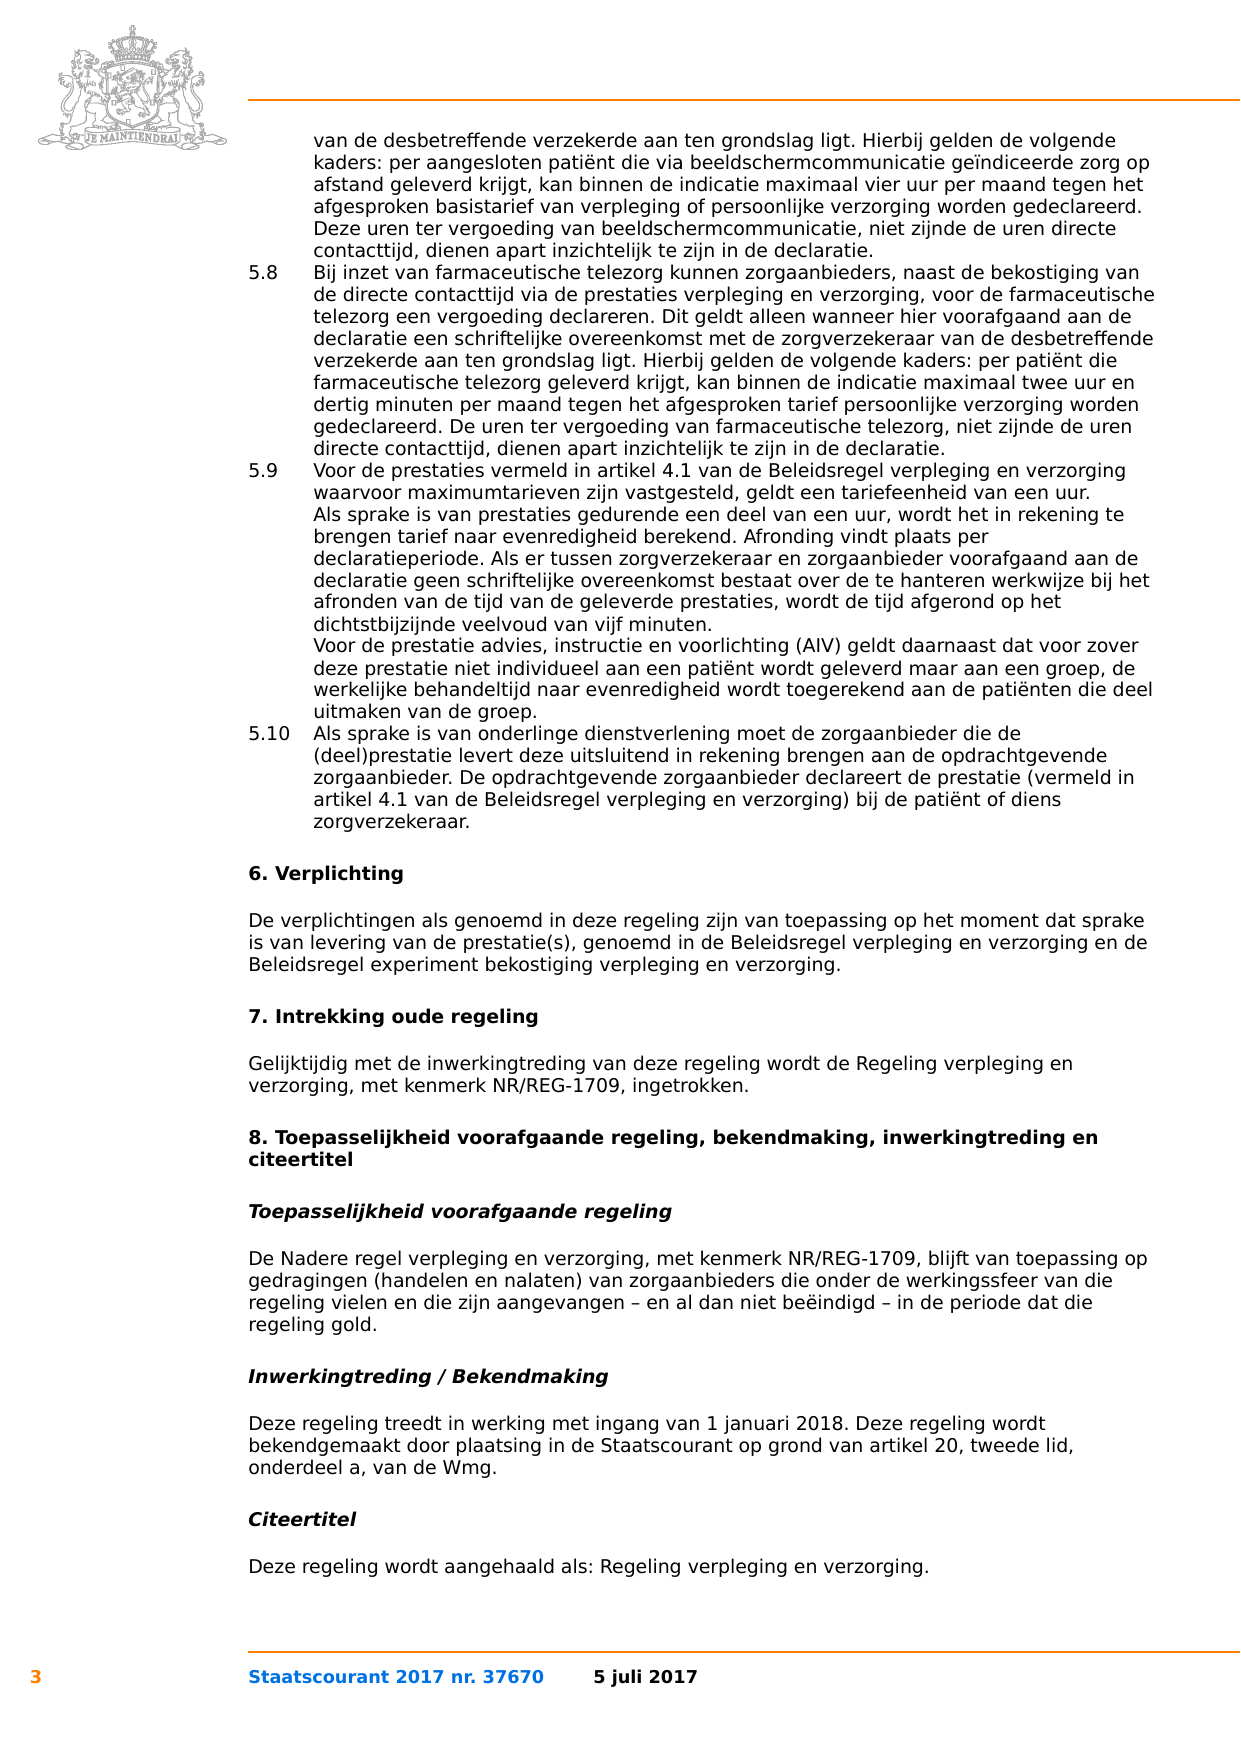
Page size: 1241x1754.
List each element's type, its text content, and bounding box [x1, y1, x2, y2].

subtitle Toepasselijkheid voorafgaande regeling [248, 1201, 1163, 1223]
picture [38, 25, 227, 150]
subtitle 6. Verplichting [248, 863, 1163, 885]
text De verplichtingen als genoemd in deze regeling zijn van toepassing op het moment dat sprake is van levering van de prestatie(s), genoemd in de Beleidsregel verpleging en verzorging en de Beleidsregel experiment bekostiging verpleging en verzorging. [248, 910, 1163, 976]
text Deze regeling treedt in werking met ingang van 1 januari 2018. Deze regeling wordt bekendgemaakt door plaatsing in de Staatscourant op grond van artikel 20, tweede lid, onderdeel a, van de Wmg. [248, 1413, 1163, 1479]
subtitle 7. Intrekking oude regeling [248, 1006, 1163, 1028]
text van de desbetreffende verzekerde aan ten grondslag ligt. Hierbij gelden de volgende kaders: per aangesloten patiënt die via beeldschermcommunicatie geïndiceerde zorg op afstand geleverd krijgt, kan binnen de indicatie maximaal vier uur per maand tegen het afgesproken basistarief van verpleging of persoonlijke verzorging worden gedeclareerd. Deze uren ter vergoeding van beeldschermcommunicatie, niet zijnde de uren directe contacttijd, dienen apart inzichtelijk te zijn in de declaratie. [248, 130, 1163, 262]
text Deze regeling wordt aangehaald als: Regeling verpleging en verzorging. [248, 1556, 1163, 1578]
text 5.8 Bij inzet van farmaceutische telezorg kunnen zorgaanbieders, naast de bekostiging van de directe contacttijd via de prestaties verpleging en verzorging, voor de farmaceutische telezorg een vergoeding declareren. Dit geldt alleen wanneer hier voorafgaand aan de declaratie een schriftelijke overeenkomst met de zorgverzekeraar van de desbetreffende verzekerde aan ten grondslag ligt. Hierbij gelden de volgende kaders: per patiënt die farmaceutische telezorg geleverd krijgt, kan binnen de indicatie maximaal twee uur en dertig minuten per maand tegen het afgesproken tarief persoonlijke verzorging worden gedeclareerd. De uren ter vergoeding van farmaceutische telezorg, niet zijnde de uren directe contacttijd, dienen apart inzichtelijk te zijn in de declaratie. [248, 262, 1163, 459]
text 5.10 Als sprake is van onderlinge dienstverlening moet de zorgaanbieder die de (deel)prestatie levert deze uitsluitend in rekening brengen aan de opdrachtgevende zorgaanbieder. De opdrachtgevende zorgaanbieder declareert de prestatie (vermeld in artikel 4.1 van de Beleidsregel verpleging en verzorging) bij de patiënt of diens zorgverzekeraar. [248, 723, 1163, 833]
subtitle Citeertitel [248, 1509, 1163, 1531]
text Gelijktijdig met de inwerkingtreding van deze regeling wordt de Regeling verpleging en verzorging, met kenmerk NR/REG-1709, ingetrokken. [248, 1053, 1163, 1097]
text Voor de prestatie advies, instructie en voorlichting (AIV) geldt daarnaast dat voor zover deze prestatie niet individueel aan een patiënt wordt geleverd maar aan een groep, de werkelijke behandeltijd naar evenredigheid wordt toegerekend aan de patiënten die deel uitmaken van de groep. [313, 635, 1163, 723]
text De Nadere regel verpleging en verzorging, met kenmerk NR/REG-1709, blijft van toepassing op gedragingen (handelen en nalaten) van zorgaanbieders die onder de werkingssfeer van die regeling vielen en die zijn aangevangen – en al dan niet beëindigd – in de periode dat die regeling gold. [248, 1248, 1163, 1336]
subtitle Inwerkingtreding / Bekendmaking [248, 1366, 1163, 1388]
subtitle 8. Toepasselijkheid voorafgaande regeling, bekendmaking, inwerkingtreding en citeertitel [248, 1127, 1163, 1171]
text 5.9 Voor de prestaties vermeld in artikel 4.1 van de Beleidsregel verpleging en verzorging waarvoor maximumtarieven zijn vastgesteld, geldt een tariefeenheid van een uur. [248, 459, 1163, 503]
text Als sprake is van prestaties gedurende een deel van een uur, wordt het in rekening te brengen tarief naar evenredigheid berekend. Afronding vindt plaats per declaratieperiode. Als er tussen zorgverzekeraar en zorgaanbieder voorafgaand aan de declaratie geen schriftelijke overeenkomst bestaat over de te hanteren werkwijze bij het afronden van de tijd van de geleverde prestaties, wordt de tijd afgerond op het dichtstbijzijnde veelvoud van vijf minuten. [313, 503, 1163, 635]
